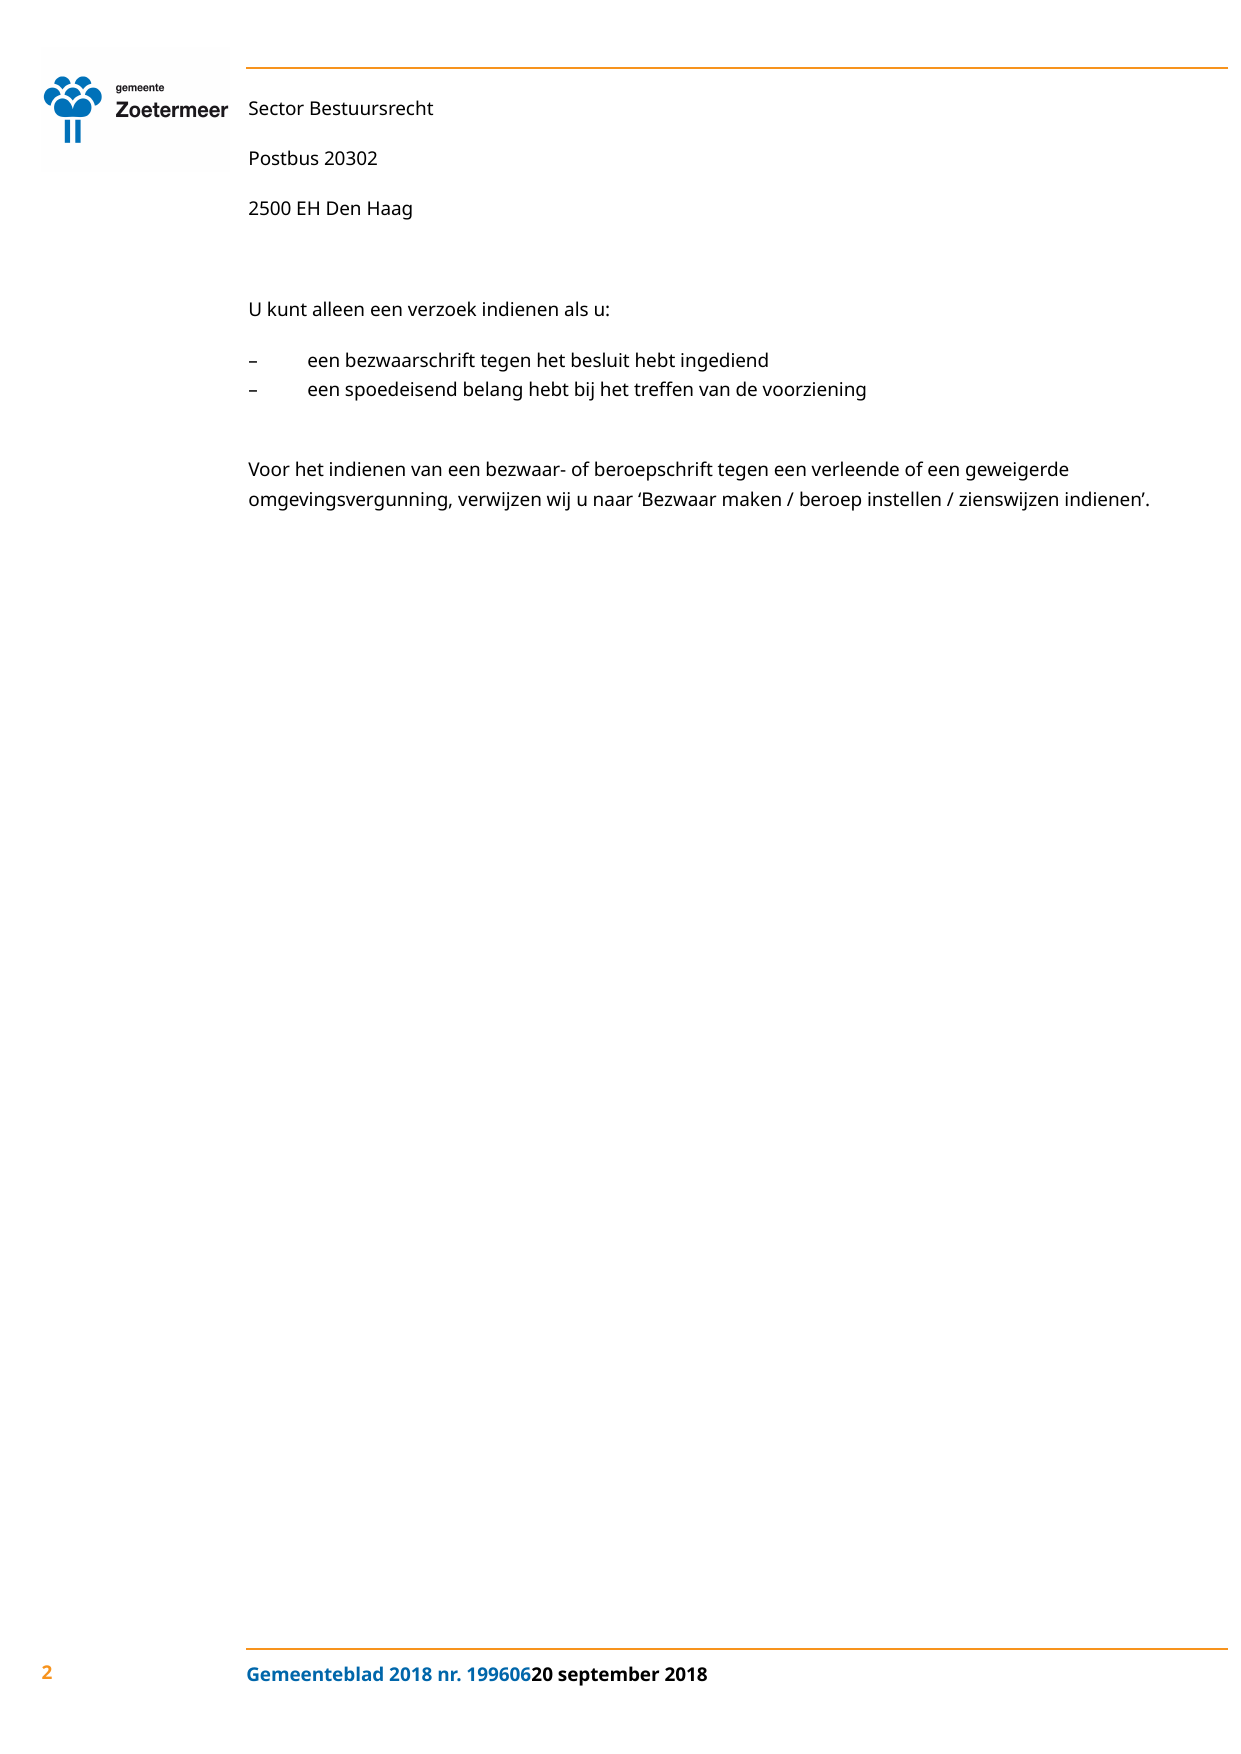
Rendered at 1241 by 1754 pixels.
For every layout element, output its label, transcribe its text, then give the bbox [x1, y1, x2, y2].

picture [41, 47, 231, 172]
list een bezwaarschrift tegen het besluit hebt ingediend [248, 347, 1152, 373]
text 2500 EH Den Haag [248, 196, 1152, 221]
text Voor het indienen van een bezwaar- of beroepschrift tegen een verleende of een geweigerde omgevingsvergunning, verwijzen wij u naar ‘Bezwaar maken / beroep instellen / zienswijzen indienen’. [248, 456, 1152, 512]
text Postbus 20302 [248, 145, 1152, 171]
list een spoedeisend belang hebt bij het treffen van de voorziening [248, 376, 1152, 402]
text Sector Bestuursrecht [248, 95, 1152, 121]
text U kunt alleen een verzoek indienen als u: [248, 296, 1152, 322]
